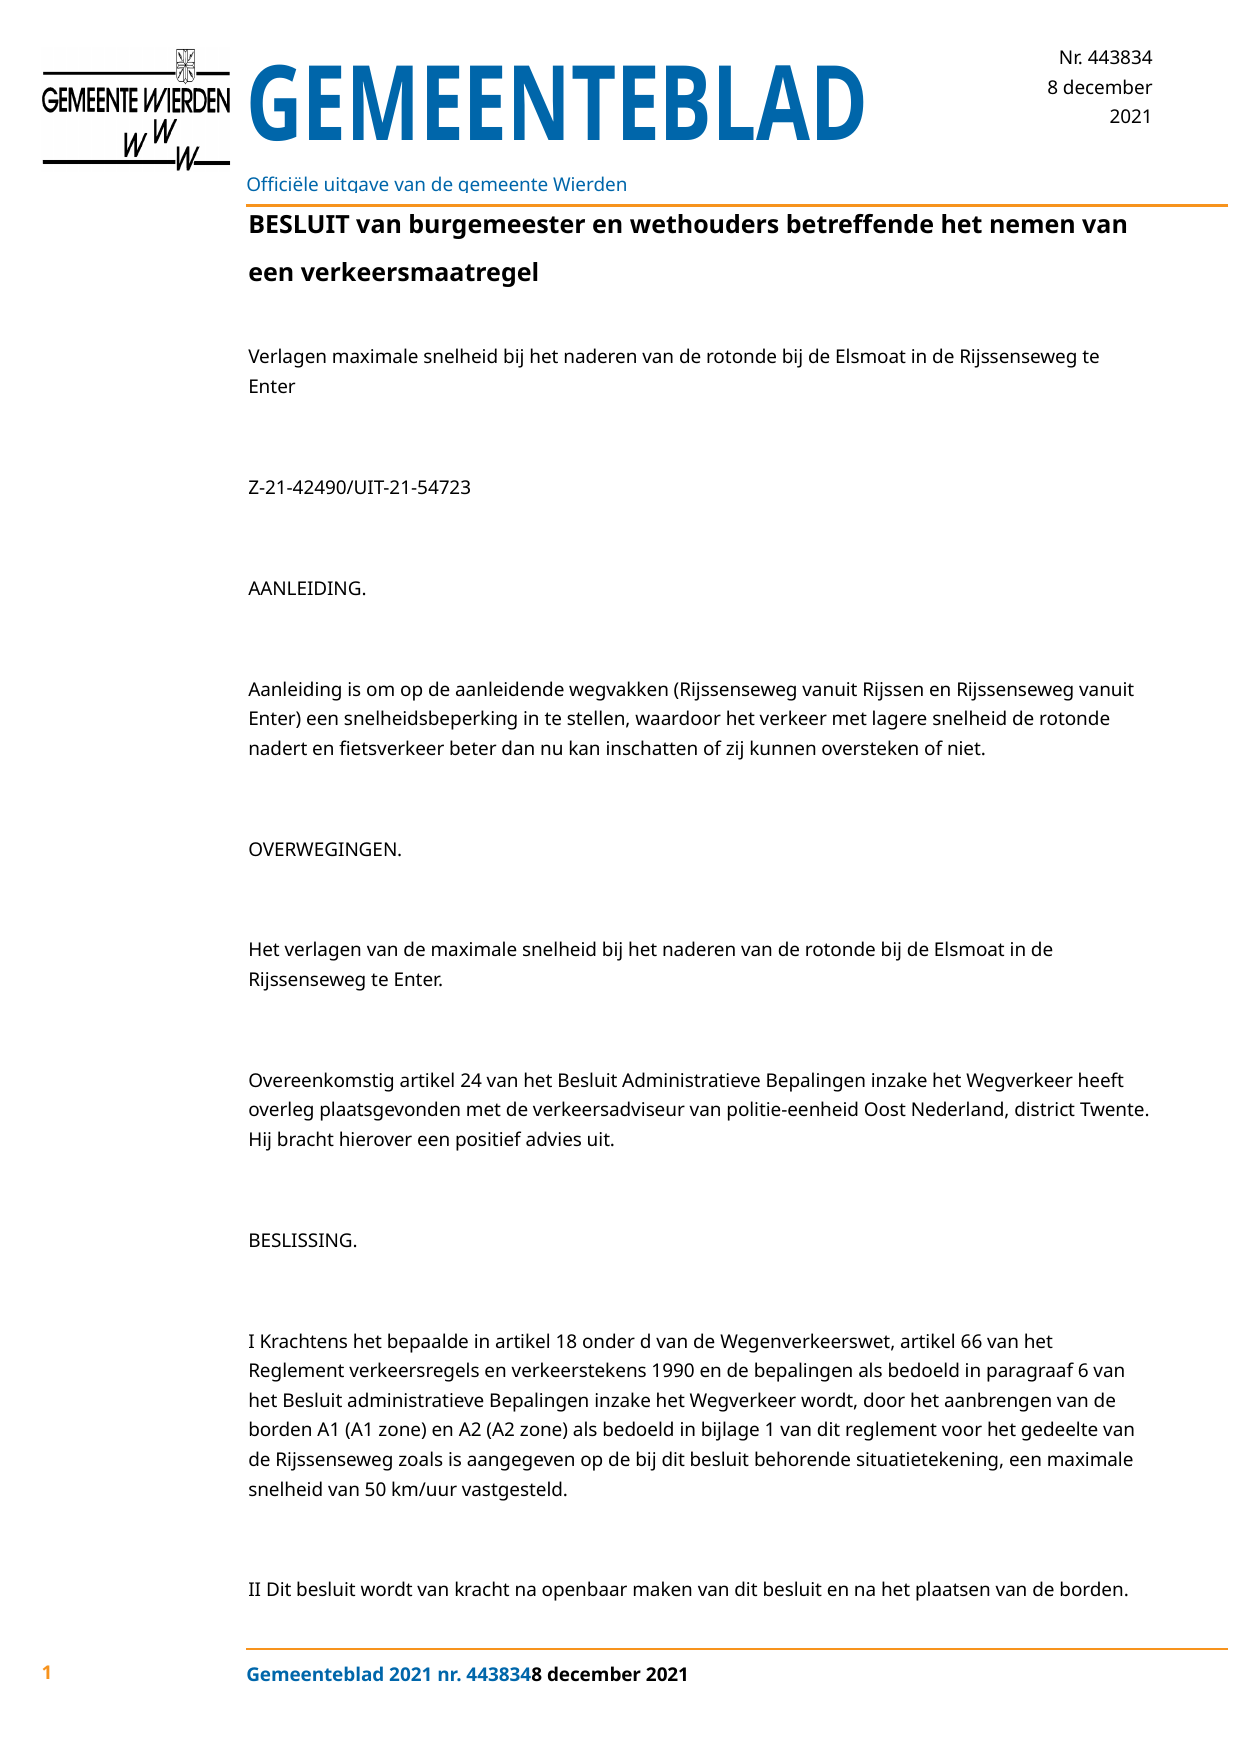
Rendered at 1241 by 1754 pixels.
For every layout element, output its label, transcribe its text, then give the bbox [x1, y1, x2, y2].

text Overeenkomstig artikel 24 van het Besluit Administratieve Bepalingen inzake het Wegverkeer heeft overleg plaatsgevonden met de verkeersadviseur van politie-eenheid Oost Nederland, district Twente. Hij bracht hierover een positief advies uit. [248, 1067, 1152, 1152]
text BESLUIT van burgemeester en wethouders betreffende het nemen van een verkeersmaatregel [248, 207, 1152, 288]
text OVERWEGINGEN. [248, 836, 1152, 861]
text Z-21-42490/UIT-21-54723 [248, 474, 1152, 500]
picture [41, 47, 231, 172]
text BESLISSING. [248, 1227, 1152, 1253]
text II Dit besluit wordt van kracht na openbaar maken van dit besluit en na het plaatsen van de borden. [248, 1577, 1152, 1602]
text Het verlagen van de maximale snelheid bij het naderen van de rotonde bij de Elsmoat in de Rijssenseweg te Enter. [248, 937, 1152, 992]
text AANLEIDING. [248, 575, 1152, 601]
text Aanleiding is om op de aanleidende wegvakken (Rijssenseweg vanuit Rijssen en Rijssenseweg vanuit Enter) een snelheidsbeperking in te stellen, waardoor het verkeer met lagere snelheid de rotonde nadert en fietsverkeer beter dan nu kan inschatten of zij kunnen oversteken of niet. [248, 676, 1152, 761]
text I Krachtens het bepaalde in artikel 18 onder d van de Wegenverkeerswet, artikel 66 van het Reglement verkeersregels en verkeerstekens 1990 en de bepalingen als bedoeld in paragraaf 6 van het Besluit administratieve Bepalingen inzake het Wegverkeer wordt, door het aanbrengen van de borden A1 (A1 zone) en A2 (A2 zone) als bedoeld in bijlage 1 van dit reglement voor het gedeelte van de Rijssenseweg zoals is aangegeven op de bij dit besluit behorende situatietekening, een maximale snelheid van 50 km/uur vastgesteld. [248, 1328, 1152, 1501]
text Verlagen maximale snelheid bij het naderen van de rotonde bij de Elsmoat in de Rijssenseweg te Enter [248, 344, 1152, 399]
